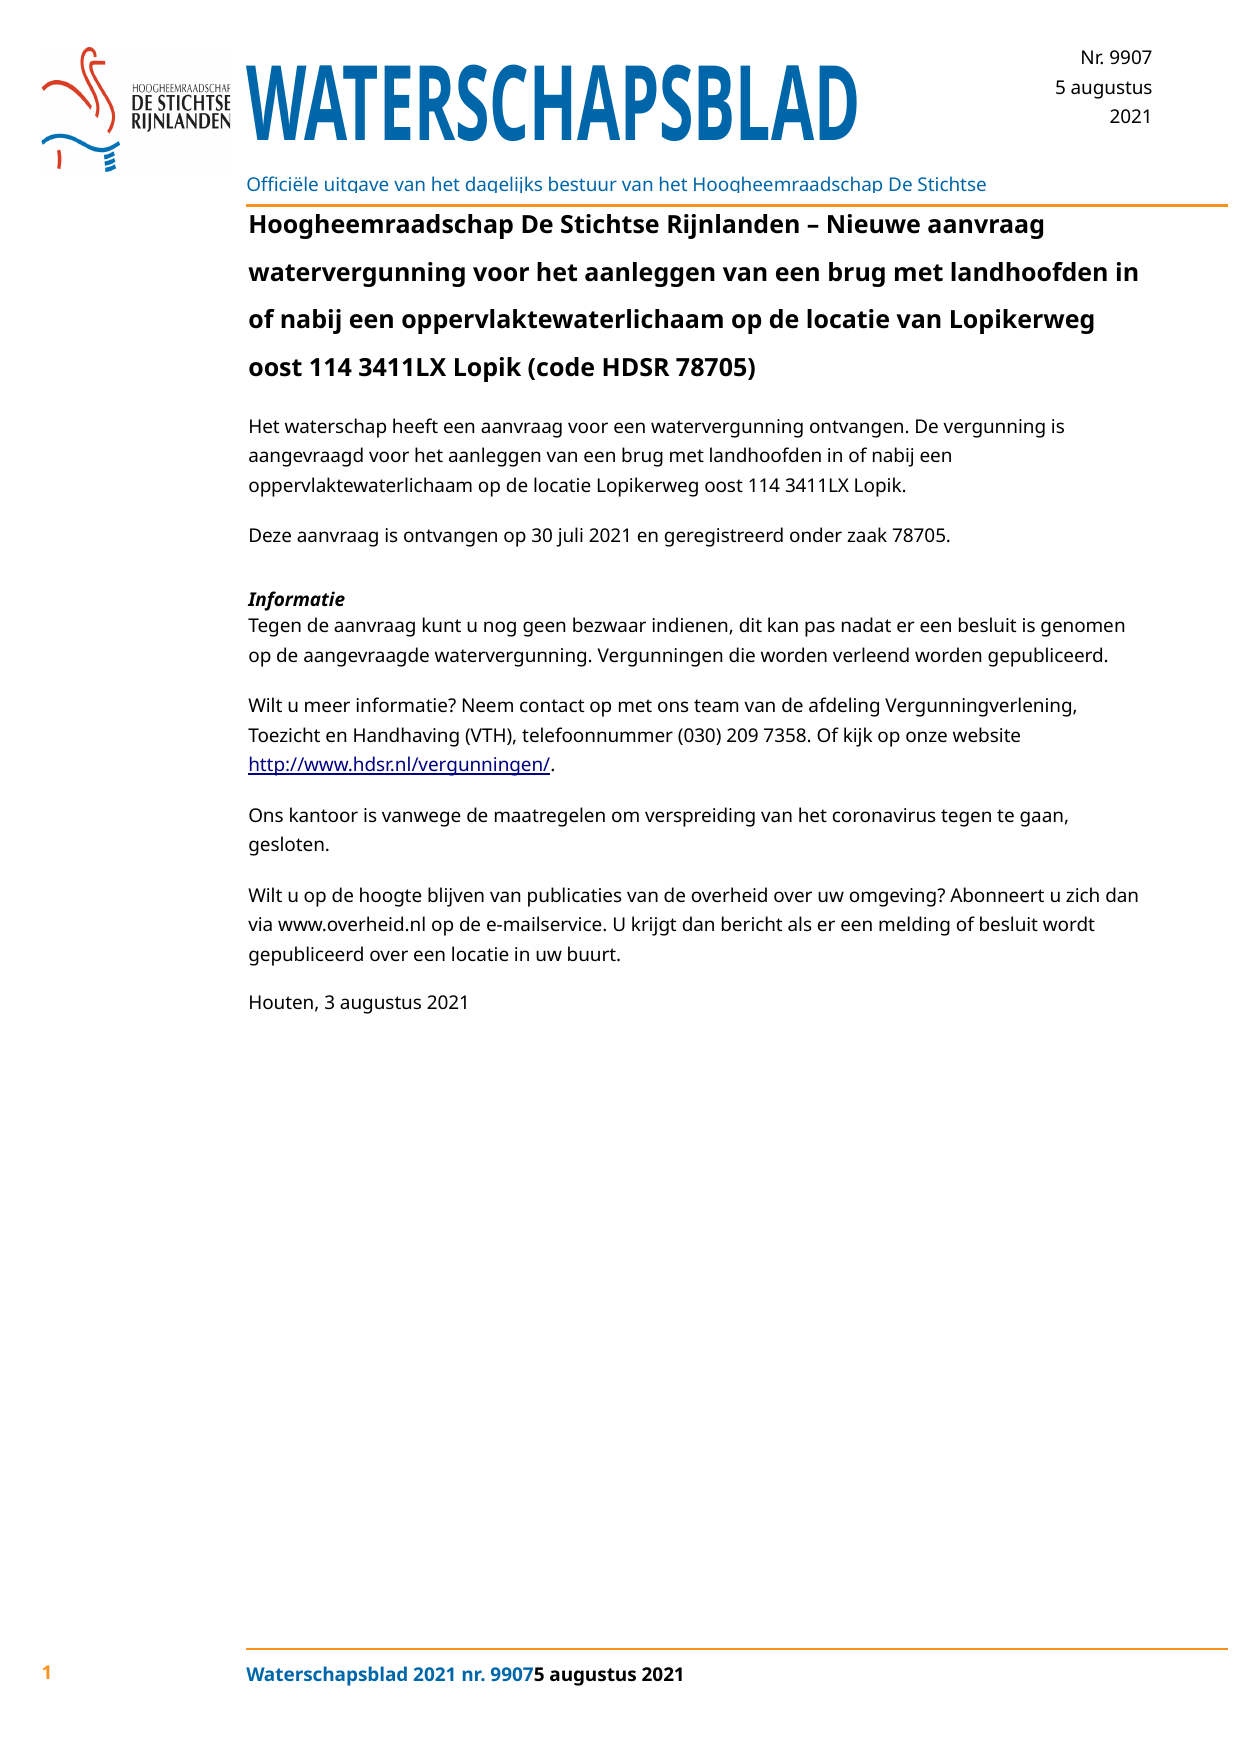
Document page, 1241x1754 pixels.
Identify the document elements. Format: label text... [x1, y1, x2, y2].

text Hoogheemraadschap De Stichtse Rijnlanden – Nieuwe aanvraag watervergunning voor het aanleggen van een brug met landhoofden in of nabij een oppervlaktewaterlichaam op de locatie van Lopikerweg oost 114 3411LX Lopik (code HDSR 78705) [248, 207, 1152, 384]
picture [41, 47, 231, 172]
text Wilt u op de hoogte blijven van publicaties van de overheid over uw omgeving? Abonneert u zich dan via www.overheid.nl op de e-mailservice. U krijgt dan bericht als er een melding of besluit wordt gepubliceerd over een locatie in uw buurt. [248, 882, 1152, 967]
text Houten, 3 augustus 2021 [248, 989, 1152, 1015]
text Het waterschap heeft een aanvraag voor een watervergunning ontvangen. De vergunning is aangevraagd voor het aanleggen van een brug met landhoofden in of nabij een oppervlaktewaterlichaam op de locatie Lopikerweg oost 114 3411LX Lopik. [248, 413, 1152, 498]
text Informatie [248, 587, 1152, 612]
text Tegen de aanvraag kunt u nog geen bezwaar indienen, dit kan pas nadat er een besluit is genomen op de aangevraagde watervergunning. Vergunningen die worden verleend worden gepubliceerd. [248, 612, 1152, 668]
text Wilt u meer informatie? Neem contact op met ons team van de afdeling Vergunningverlening, Toezicht en Handhaving (VTH), telefoonnummer (030) 209 7358. Of kijk op onze website http://www.hdsr.nl/vergunningen/. [248, 692, 1152, 777]
text Deze aanvraag is ontvangen op 30 juli 2021 en geregistreerd onder zaak 78705. [248, 523, 1152, 548]
text Ons kantoor is vanwege de maatregelen om verspreiding van het coronavirus tegen te gaan, gesloten. [248, 802, 1152, 857]
